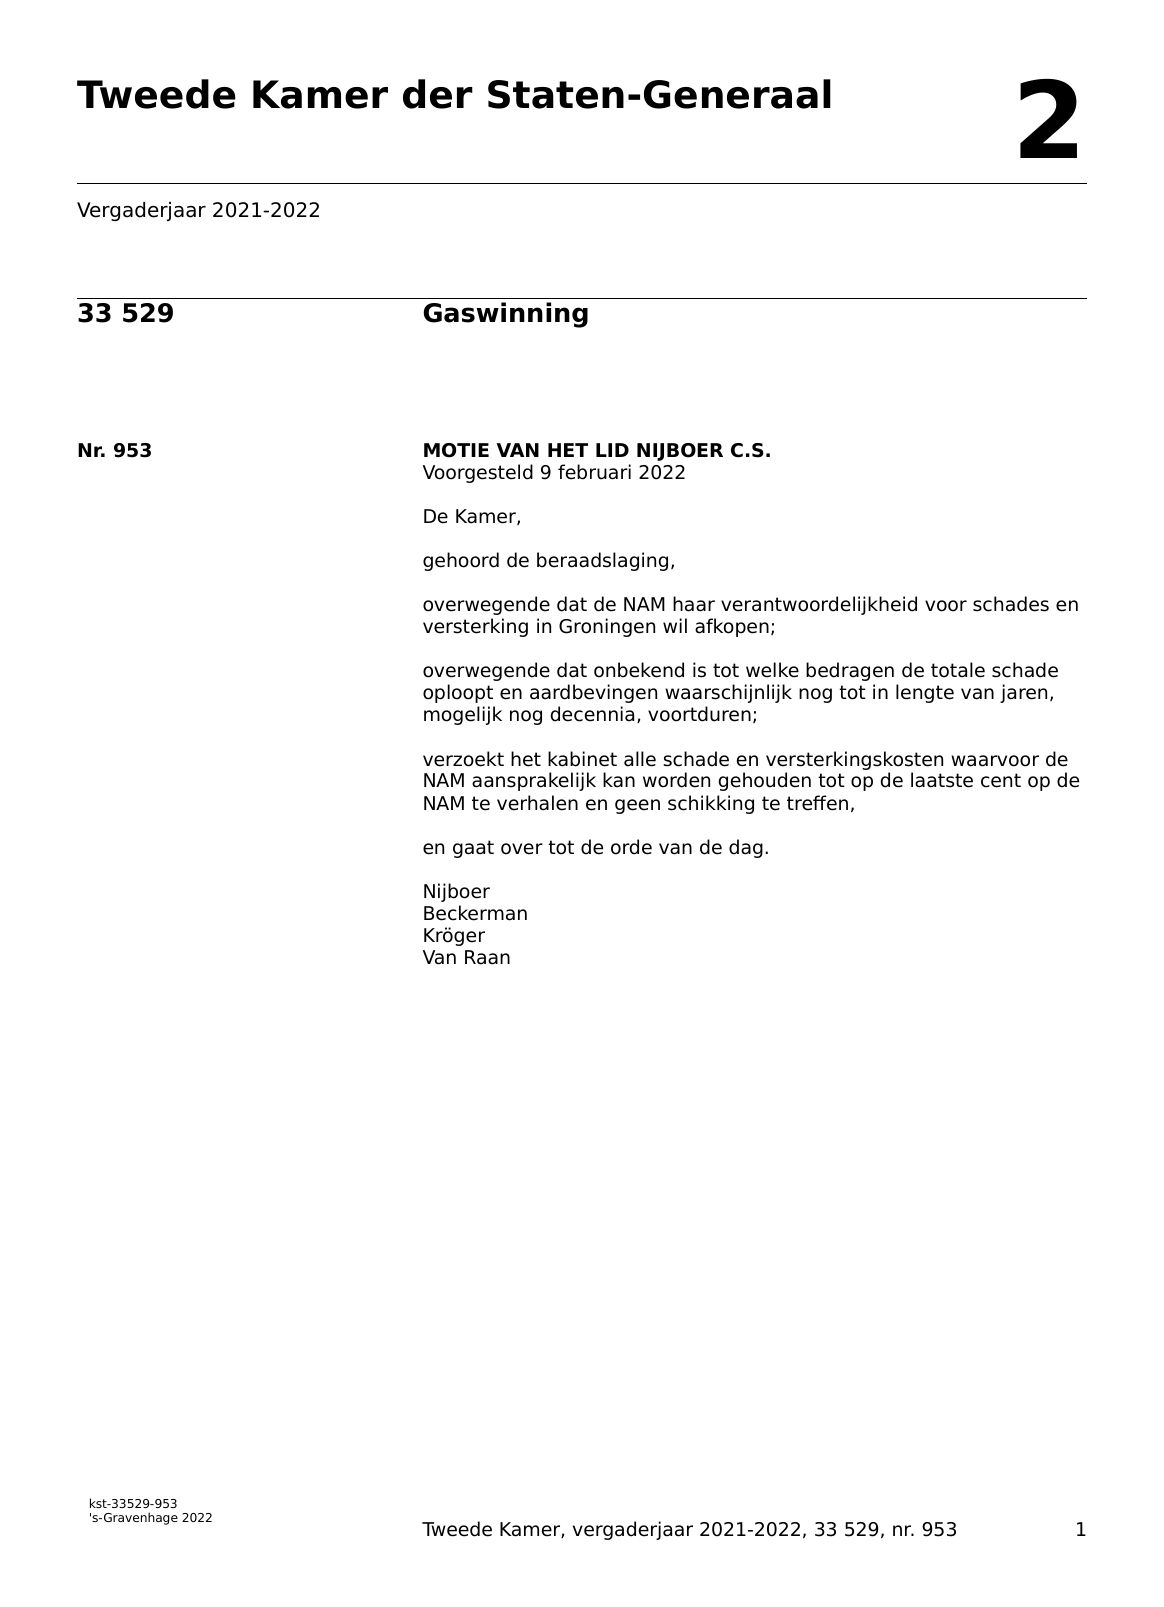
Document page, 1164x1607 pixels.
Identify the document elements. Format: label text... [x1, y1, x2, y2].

text en gaat over tot de orde van de dag. [422, 837, 1087, 858]
table_cell Vergaderjaar 2021-2022 [77, 184, 1087, 298]
text Kröger [422, 925, 1087, 947]
text verzoekt het kabinet alle schade en versterkingskosten waarvoor de NAM aansprakelijk kan worden gehouden tot op de laatste cent op de NAM te verhalen en geen schikking te treffen, [422, 748, 1087, 814]
text overwegende dat onbekend is tot welke bedragen de totale schade oploopt en aardbevingen waarschijnlijk nog tot in lengte van jaren, mogelijk nog decennia, voortduren; [422, 660, 1087, 726]
text Beckerman [422, 903, 1087, 925]
subtitle 33 529 Gaswinning [77, 299, 1087, 329]
table_header Tweede Kamer der Staten-Generaal [77, 59, 886, 183]
text gehoord de beraadslaging, [422, 550, 1087, 572]
text Nijboer [422, 881, 1087, 903]
text Voorgesteld 9 februari 2022 [422, 462, 1087, 484]
text De Kamer, [422, 506, 1087, 528]
text 's-Gravenhage 2022 [88, 1511, 323, 1525]
table_header 2 [886, 59, 1087, 183]
text overwegende dat de NAM haar verantwoordelijkheid voor schades en versterking in Groningen wil afkopen; [422, 594, 1087, 638]
text kst-33529-953 [88, 1497, 323, 1511]
subtitle Nr. 953 MOTIE VAN HET LID NIJBOER C.S. [77, 440, 1087, 462]
text Van Raan [422, 947, 1087, 969]
